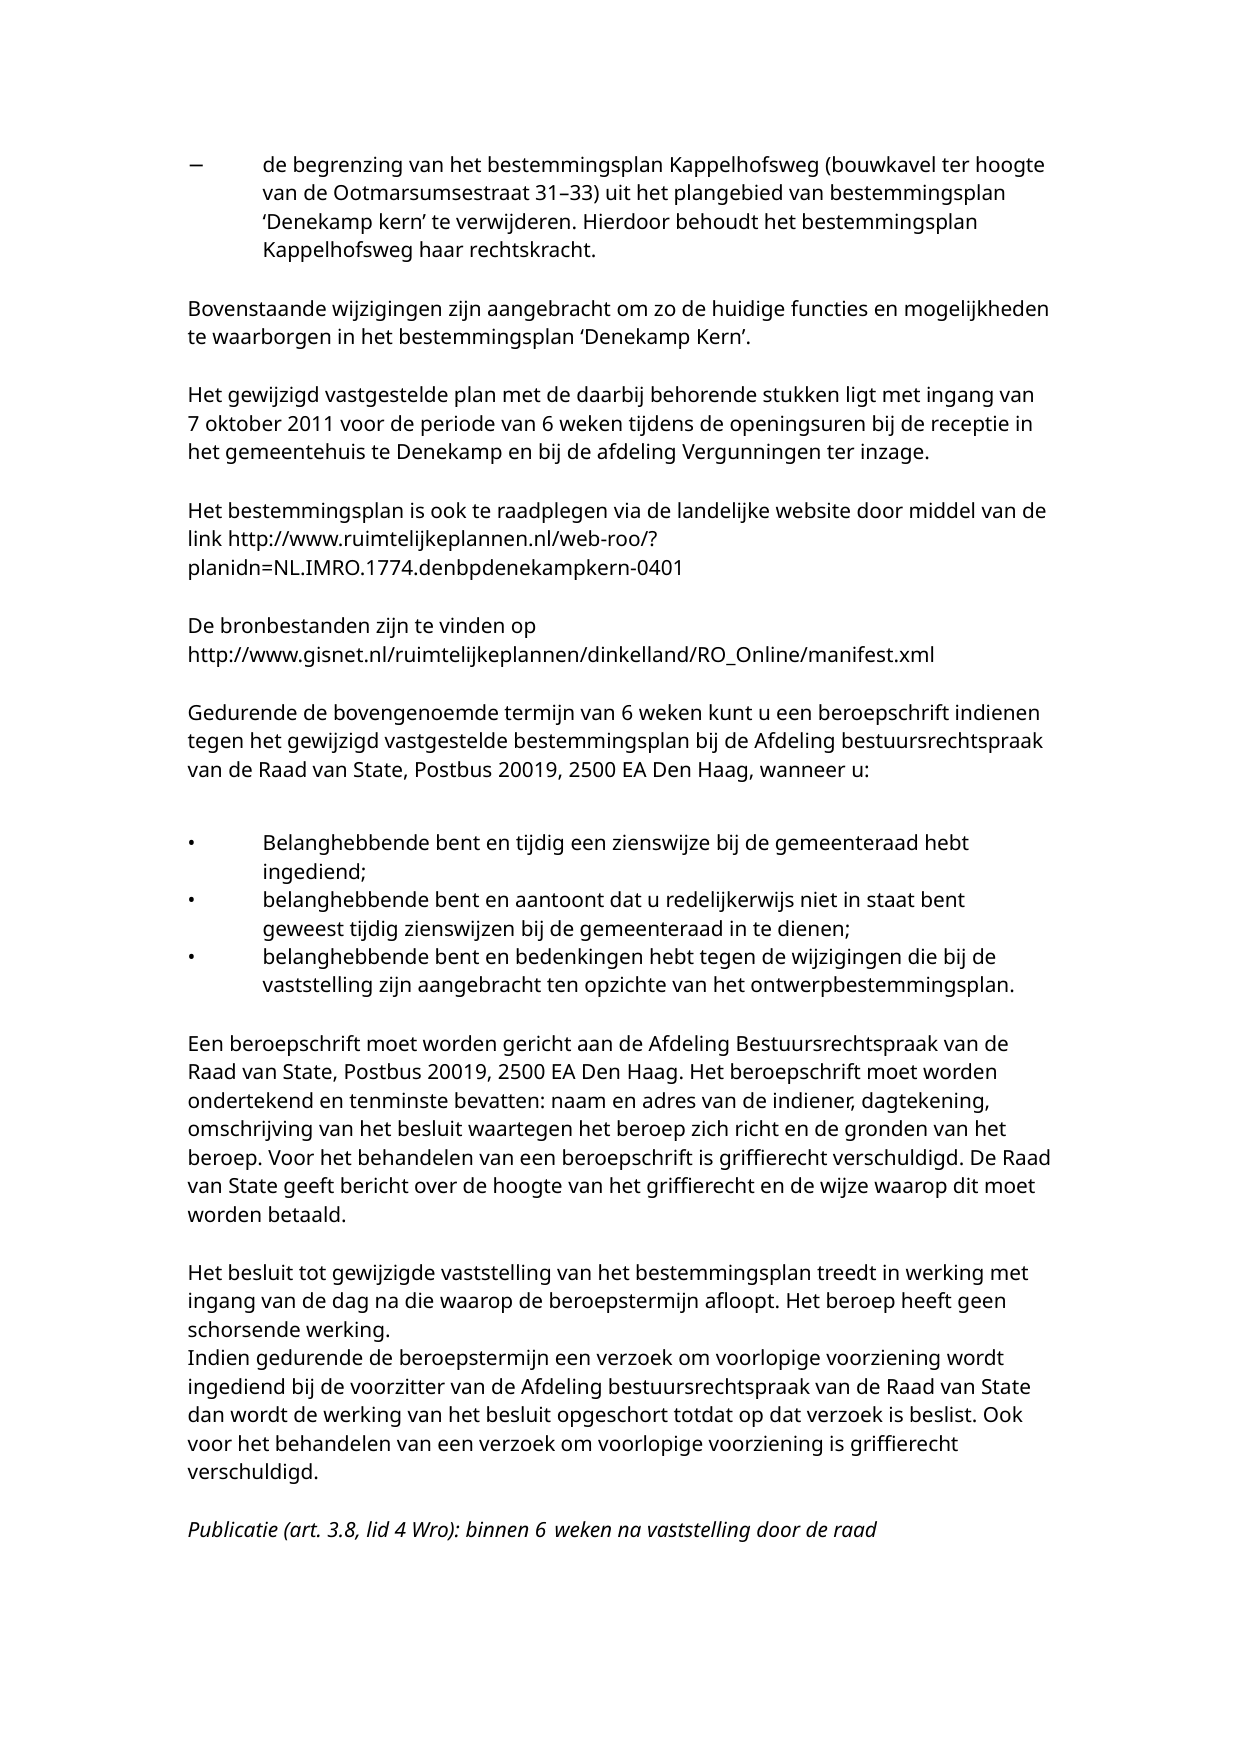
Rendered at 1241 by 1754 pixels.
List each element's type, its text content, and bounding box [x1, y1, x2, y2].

text Indien gedurende de beroepstermijn een verzoek om voorlopige voorziening wordt ingediend bij de voorzitter van de Afdeling bestuursrechtspraak van de Raad van State dan wordt de werking van het besluit opgeschort totdat op dat verzoek is beslist. Ook voor het behandelen van een verzoek om voorlopige voorziening is griffierecht verschuldigd. [187, 1343, 1053, 1486]
text Gedurende de bovengenoemde termijn van 6 weken kunt u een beroepschrift indienen tegen het gewijzigd vastgestelde bestemmingsplan bij de Afdeling bestuursrechtspraak van de Raad van State, Postbus 20019, 2500 EA Den Haag, wanneer u: [187, 698, 1053, 783]
text Het bestemmingsplan is ook te raadplegen via de landelijke website door middel van de link http://www.ruimtelijkeplannen.nl/web-roo/?planidn=NL.IMRO.1774.denbpdenekampkern-0401 [187, 496, 1053, 581]
text Het besluit tot gewijzigde vaststelling van het bestemmingsplan treedt in werking met ingang van de dag na die waarop de beroepstermijn afloopt. Het beroep heeft geen schorsende werking. [187, 1258, 1053, 1343]
list Belanghebbende bent en tijdig een zienswijze bij de gemeenteraad hebt ingediend; [187, 828, 1053, 885]
list belanghebbende bent en aantoont dat u redelijkerwijs niet in staat bent geweest tijdig zienswijzen bij de gemeenteraad in te dienen; [187, 885, 1053, 942]
text Publicatie (art. 3.8, lid 4 Wro): binnen 6 weken na vaststelling door de raad [187, 1516, 1053, 1544]
list belanghebbende bent en bedenkingen hebt tegen de wijzigingen die bij de vaststelling zijn aangebracht ten opzichte van het ontwerpbestemmingsplan. [187, 942, 1053, 999]
text Bovenstaande wijzigingen zijn aangebracht om zo de huidige functies en mogelijkheden te waarborgen in het bestemmingsplan ‘Denekamp Kern’. [187, 294, 1053, 351]
list de begrenzing van het bestemmingsplan Kappelhofsweg (bouwkavel ter hoogte van de Ootmarsumsestraat 31–33) uit het plangebied van bestemmingsplan ‘Denekamp kern’ te verwijderen. Hierdoor behoudt het bestemmingsplan Kappelhofsweg haar rechtskracht. [187, 150, 1053, 264]
text De bronbestanden zijn te vinden op http://www.gisnet.nl/ruimtelijkeplannen/dinkelland/RO_Online/manifest.xml [187, 611, 1053, 668]
text Een beroepschrift moet worden gericht aan de Afdeling Bestuursrechtspraak van de Raad van State, Postbus 20019, 2500 EA Den Haag. Het beroepschrift moet worden ondertekend en tenminste bevatten: naam en adres van de indiener, dagtekening, omschrijving van het besluit waartegen het beroep zich richt en de gronden van het beroep. Voor het behandelen van een beroepschrift is griffierecht verschuldigd. De Raad van State geeft bericht over de hoogte van het griffierecht en de wijze waarop dit moet worden betaald. [187, 1029, 1053, 1228]
text Het gewijzigd vastgestelde plan met de daarbij behorende stukken ligt met ingang van 7 oktober 2011 voor de periode van 6 weken tijdens de openingsuren bij de receptie in het gemeentehuis te Denekamp en bij de afdeling Vergunningen ter inzage. [187, 381, 1053, 466]
